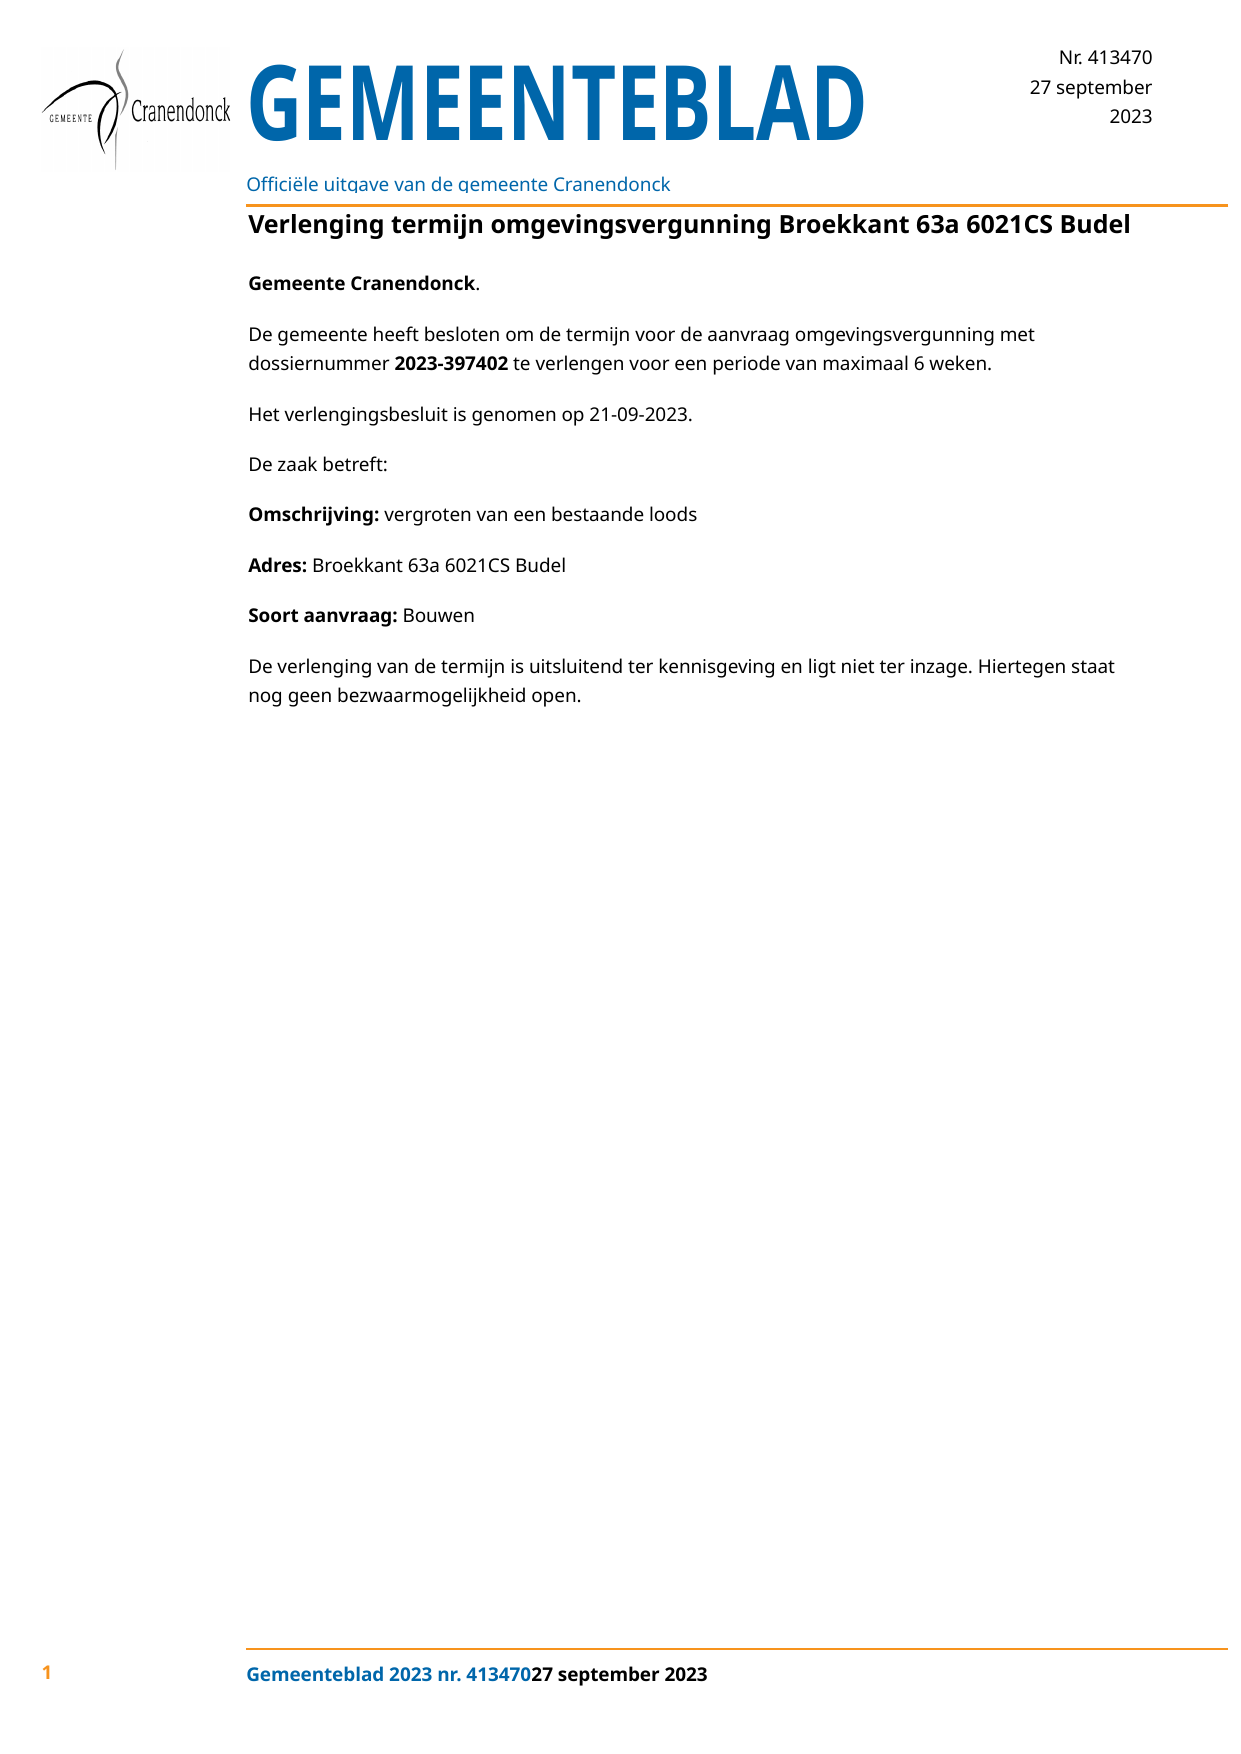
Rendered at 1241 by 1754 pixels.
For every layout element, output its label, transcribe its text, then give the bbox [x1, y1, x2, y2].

text Verlenging termijn omgevingsvergunning Broekkant 63a 6021CS Budel [248, 207, 1152, 241]
text Gemeente Cranendonck. [248, 270, 1152, 296]
text De zaak betreft: [248, 451, 1152, 477]
text De verlenging van de termijn is uitsluitend ter kennisgeving en ligt niet ter inzage. Hiertegen staat nog geen bezwaarmogelijkheid open. [248, 653, 1152, 708]
text Het verlengingsbesluit is genomen op 21-09-2023. [248, 401, 1152, 426]
text Adres: Broekkant 63a 6021CS Budel [248, 552, 1152, 578]
text Soort aanvraag: Bouwen [248, 602, 1152, 628]
picture [41, 47, 231, 172]
text Omschrijving: vergroten van een bestaande loods [248, 502, 1152, 527]
text De gemeente heeft besloten om de termijn voor de aanvraag omgevingsvergunning met dossiernummer 2023-397402 te verlengen voor een periode van maximaal 6 weken. [248, 321, 1152, 376]
